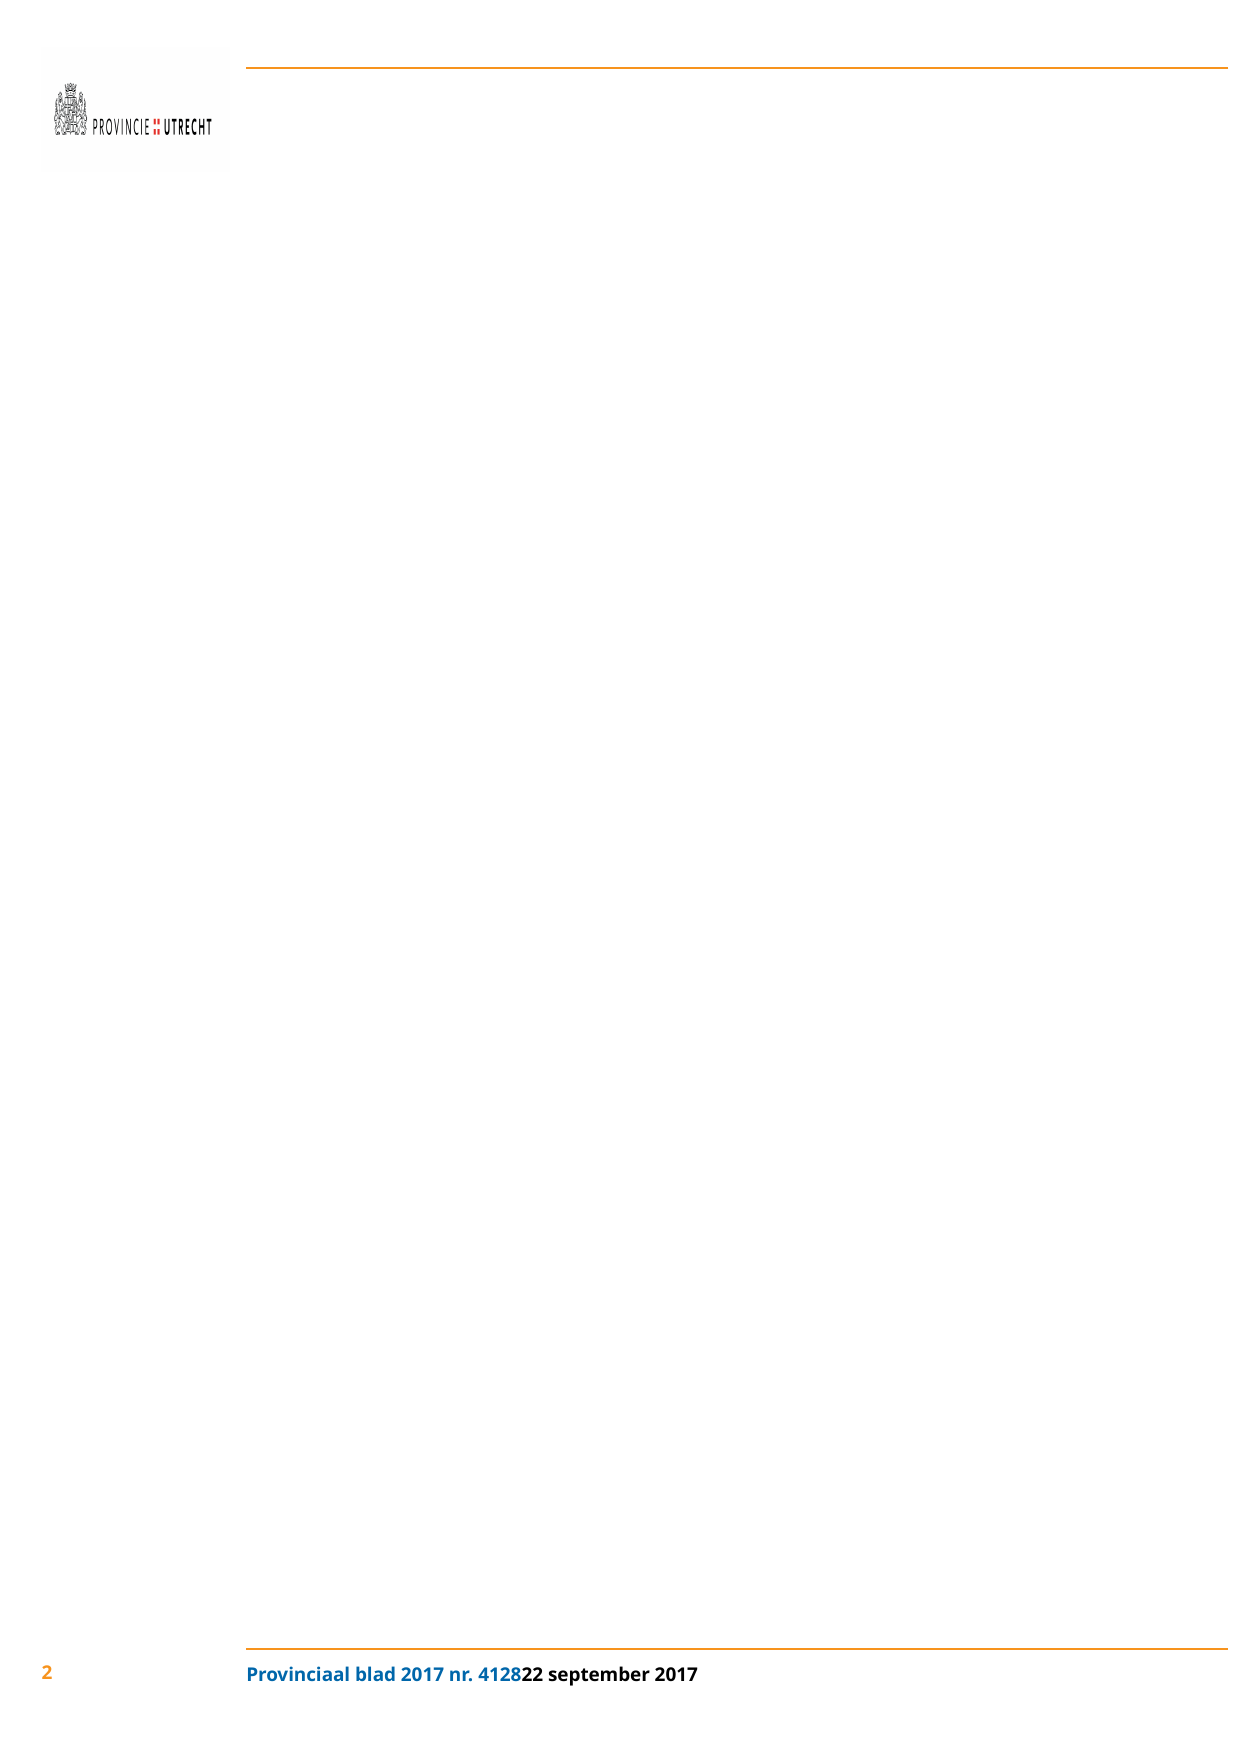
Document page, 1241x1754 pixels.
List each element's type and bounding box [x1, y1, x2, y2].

picture [41, 47, 231, 172]
